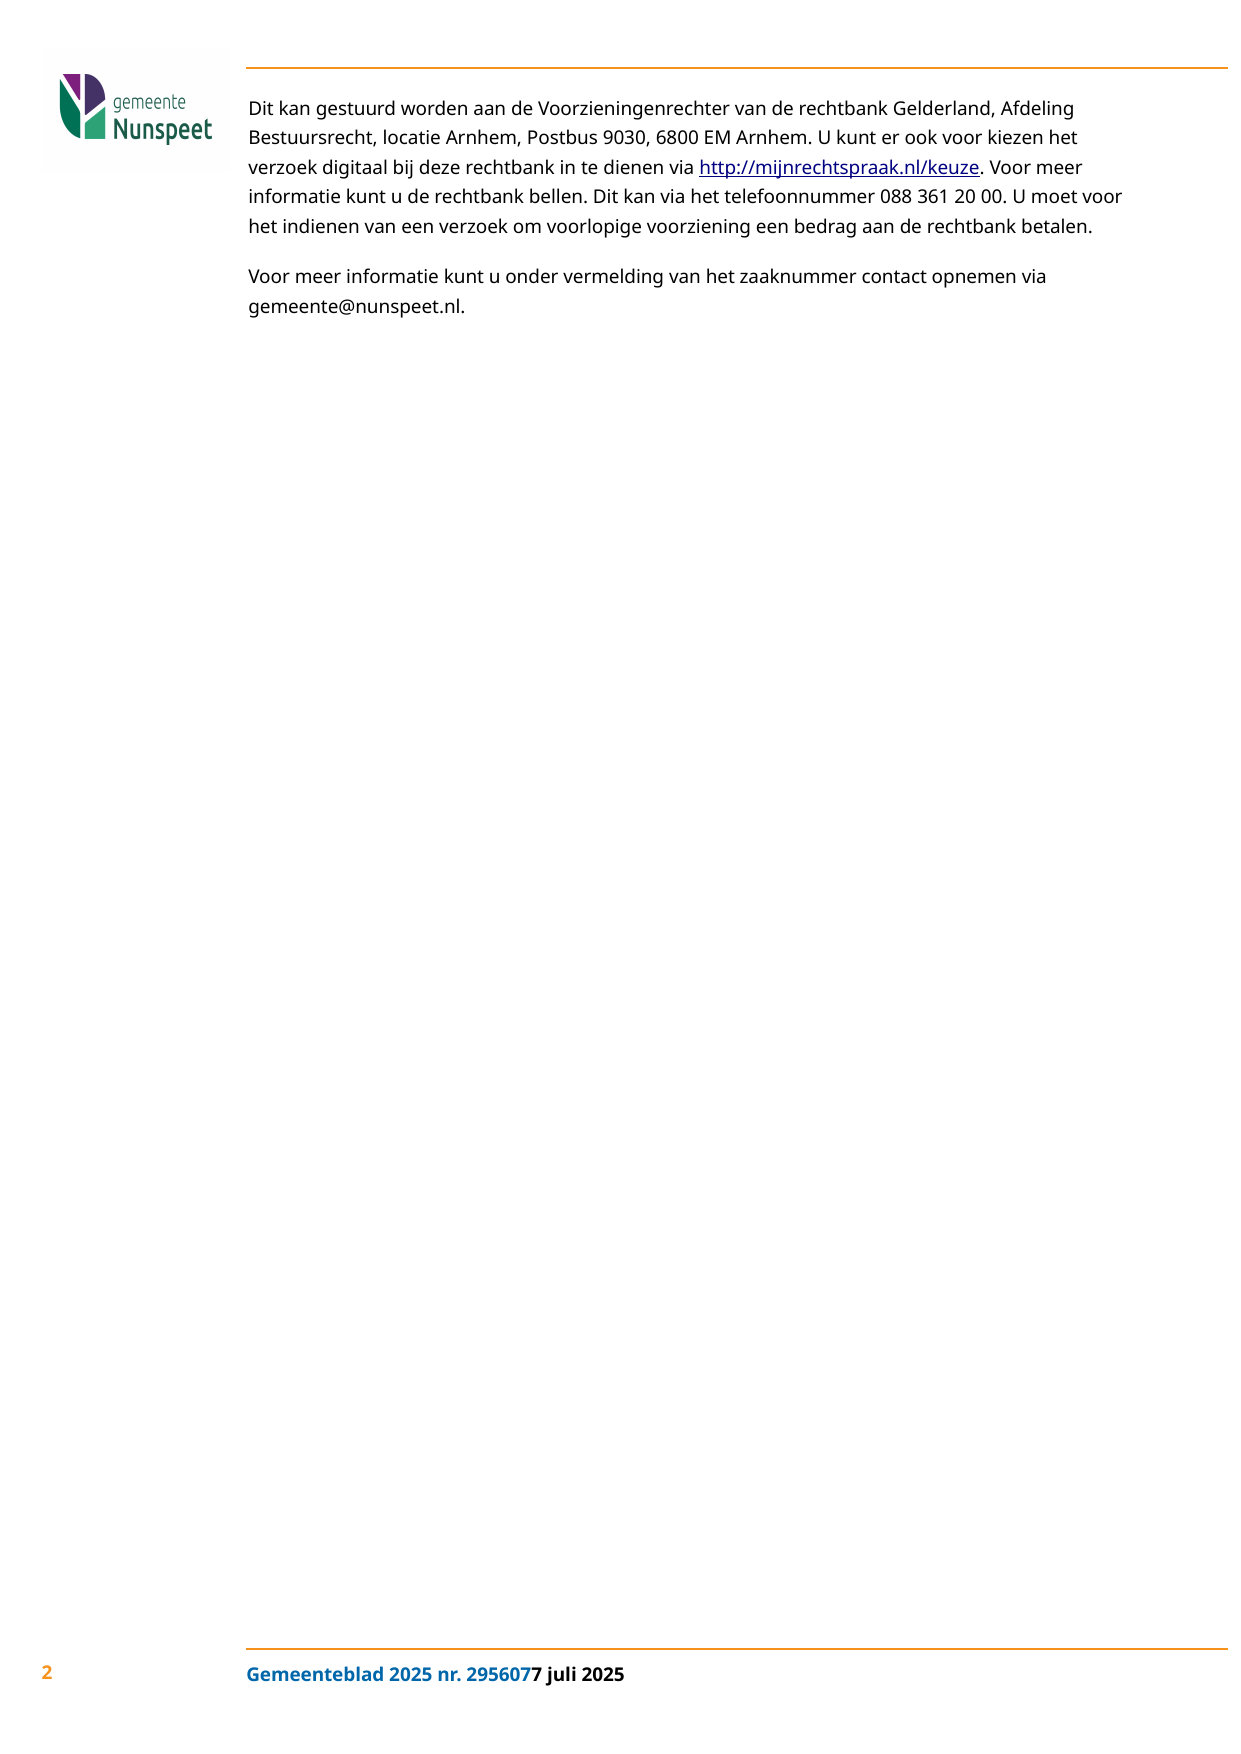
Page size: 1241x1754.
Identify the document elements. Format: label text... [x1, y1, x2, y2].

picture [41, 47, 231, 172]
text Dit kan gestuurd worden aan de Voorzieningenrechter van de rechtbank Gelderland, Afdeling Bestuursrecht, locatie Arnhem, Postbus 9030, 6800 EM Arnhem. U kunt er ook voor kiezen het verzoek digitaal bij deze rechtbank in te dienen via http://mijnrechtspraak.nl/keuze. Voor meer informatie kunt u de rechtbank bellen. Dit kan via het telefoonnummer 088 361 20 00. U moet voor het indienen van een verzoek om voorlopige voorziening een bedrag aan de rechtbank betalen. [248, 95, 1152, 239]
text Voor meer informatie kunt u onder vermelding van het zaaknummer contact opnemen via gemeente@nunspeet.nl. [248, 263, 1152, 319]
